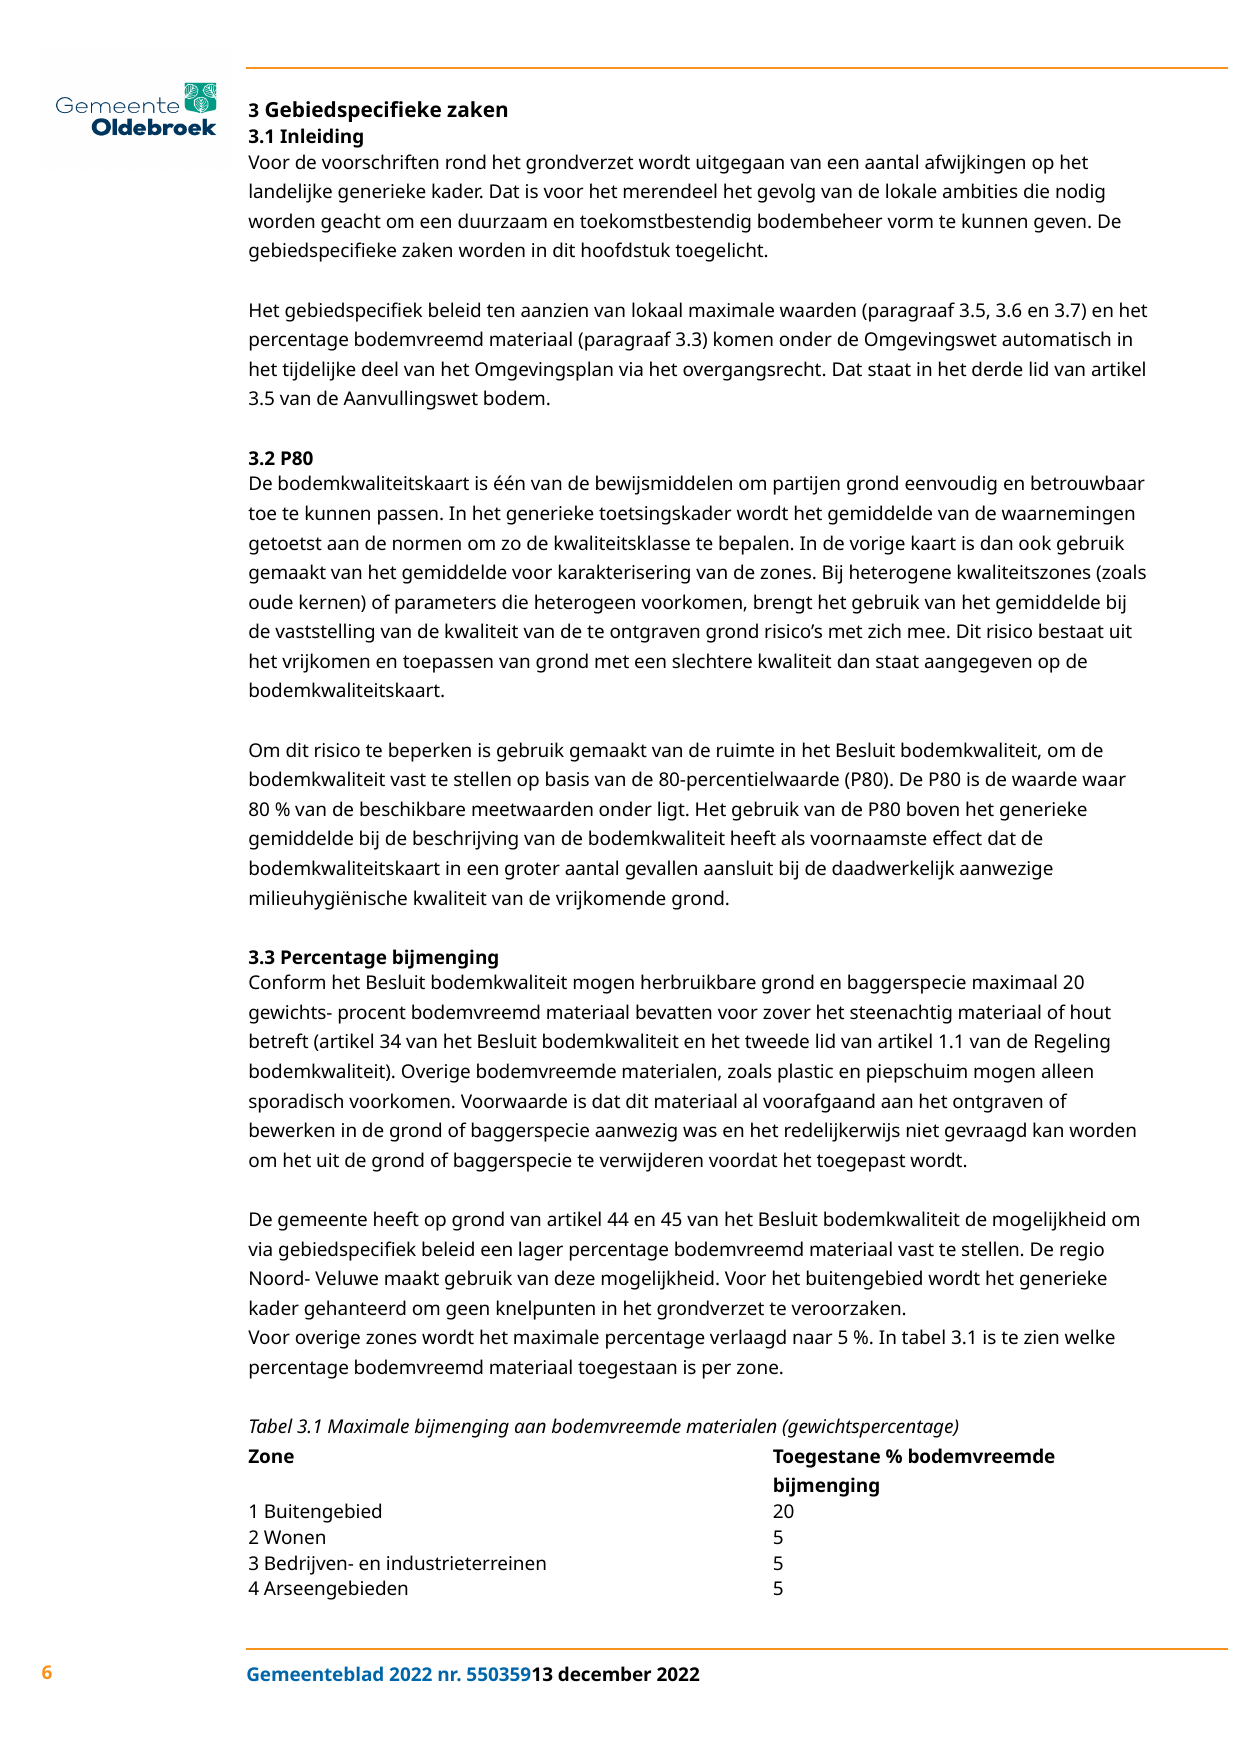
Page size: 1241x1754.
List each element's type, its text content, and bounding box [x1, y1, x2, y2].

picture [41, 47, 231, 172]
table_header Toegestane % bodemvreemde bijmenging [773, 1443, 1152, 1498]
table_cell 4 Arseengebieden [248, 1576, 773, 1601]
text Voor overige zones wordt het maximale percentage verlaagd naar 5 %. In tabel 3.1 is te zien welke percentage bodemvreemd materiaal toegestaan is per zone. [248, 1324, 1152, 1380]
text Het gebiedspecifiek beleid ten aanzien van lokaal maximale waarden (paragraaf 3.5, 3.6 en 3.7) en het percentage bodemvreemd materiaal (paragraaf 3.3) komen onder de Omgevingswet automatisch in het tijdelijke deel van het Omgevingsplan via het overgangsrecht. Dat staat in het derde lid van artikel 3.5 van de Aanvullingswet bodem. [248, 297, 1152, 411]
table_cell 5 [773, 1550, 1152, 1576]
table_cell 5 [773, 1524, 1152, 1550]
text 3.3 Percentage bijmenging [248, 944, 1152, 969]
table_cell 1 Buitengebied [248, 1498, 773, 1524]
text Voor de voorschriften rond het grondverzet wordt uitgegaan van een aantal afwijkingen op het landelijke generieke kader. Dat is voor het merendeel het gevolg van de lokale ambities die nodig worden geacht om een duurzaam en toekomstbestendig bodembeheer vorm te kunnen geven. De gebiedspecifieke zaken worden in dit hoofdstuk toegelicht. [248, 149, 1152, 263]
table_header Zone [248, 1443, 773, 1498]
text Om dit risico te beperken is gebruik gemaakt van de ruimte in het Besluit bodemkwaliteit, om de bodemkwaliteit vast te stellen op basis van de 80-percentielwaarde (P80). De P80 is de waarde waar 80 % van de beschikbare meetwaarden onder ligt. Het gebruik van de P80 boven het generieke gemiddelde bij de beschrijving van de bodemkwaliteit heeft als voornaamste effect dat de bodemkwaliteitskaart in een groter aantal gevallen aansluit bij de daadwerkelijk aanwezige milieuhygiënische kwaliteit van de vrijkomende grond. [248, 737, 1152, 910]
text Conform het Besluit bodemkwaliteit mogen herbruikbare grond en baggerspecie maximaal 20 gewichts- procent bodemvreemd materiaal bevatten voor zover het steenachtig materiaal of hout betreft (artikel 34 van het Besluit bodemkwaliteit en het tweede lid van artikel 1.1 van de Regeling bodemkwaliteit). Overige bodemvreemde materialen, zoals plastic en piepschuim mogen alleen sporadisch voorkomen. Voorwaarde is dat dit materiaal al voorafgaand aan het ontgraven of bewerken in de grond of baggerspecie aanwezig was en het redelijkerwijs niet gevraagd kan worden om het uit de grond of baggerspecie te verwijderen voordat het toegepast wordt. [248, 969, 1152, 1173]
text 3 Gebiedspecifieke zaken [248, 95, 1152, 123]
table_cell 20 [773, 1498, 1152, 1524]
text De gemeente heeft op grond van artikel 44 en 45 van het Besluit bodemkwaliteit de mogelijkheid om via gebiedspecifiek beleid een lager percentage bodemvreemd materiaal vast te stellen. De regio Noord- Veluwe maakt gebruik van deze mogelijkheid. Voor het buitengebied wordt het generieke kader gehanteerd om geen knelpunten in het grondverzet te veroorzaken. [248, 1206, 1152, 1321]
text 3.1 Inleiding [248, 123, 1152, 149]
table_cell 5 [773, 1576, 1152, 1601]
text 3.2 P80 [248, 445, 1152, 471]
text De bodemkwaliteitskaart is één van de bewijsmiddelen om partijen grond eenvoudig en betrouwbaar toe te kunnen passen. In het generieke toetsingskader wordt het gemiddelde van de waarnemingen getoetst aan de normen om zo de kwaliteitsklasse te bepalen. In de vorige kaart is dan ook gebruik gemaakt van het gemiddelde voor karakterisering van de zones. Bij heterogene kwaliteitszones (zoals oude kernen) of parameters die heterogeen voorkomen, brengt het gebruik van het gemiddelde bij de vaststelling van de kwaliteit van de te ontgraven grond risico’s met zich mee. Dit risico bestaat uit het vrijkomen en toepassen van grond met een slechtere kwaliteit dan staat aangegeven op de bodemkwaliteitskaart. [248, 471, 1152, 703]
table_cell 2 Wonen [248, 1524, 773, 1550]
text Tabel 3.1 Maximale bijmenging aan bodemvreemde materialen (gewichtspercentage) [248, 1413, 1152, 1439]
table_cell 3 Bedrijven- en industrieterreinen [248, 1550, 773, 1576]
